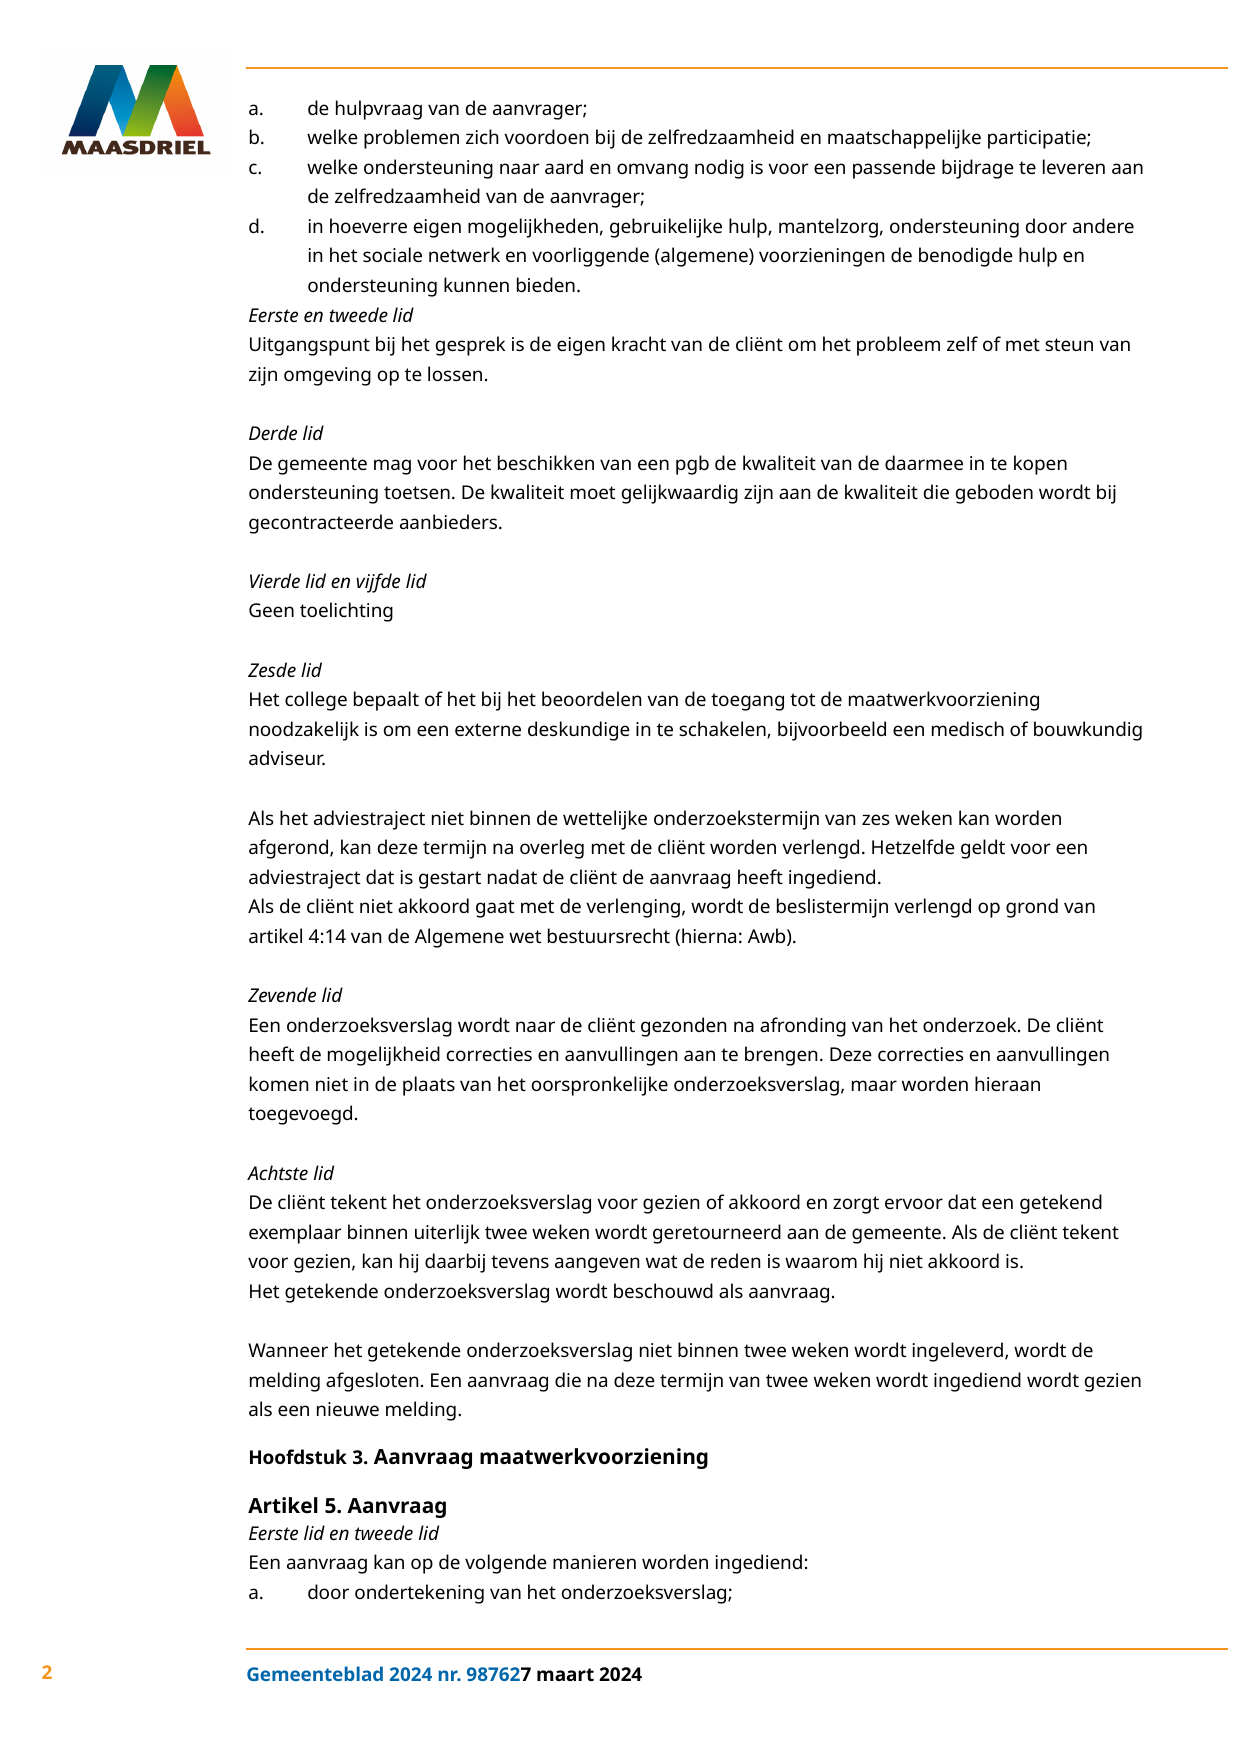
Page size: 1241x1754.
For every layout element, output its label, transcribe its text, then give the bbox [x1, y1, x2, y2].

text Vierde lid en vijfde lid [248, 568, 1152, 594]
text Eerste en tweede lid [248, 302, 1152, 328]
picture [41, 47, 231, 172]
text Zesde lid [248, 657, 1152, 683]
text Wanneer het getekende onderzoeksverslag niet binnen twee weken wordt ingeleverd, wordt de melding afgesloten. Een aanvraag die na deze termijn van twee weken wordt ingediend wordt gezien als een nieuwe melding. [248, 1337, 1152, 1422]
list welke ondersteuning naar aard en omvang nodig is voor een passende bijdrage te leveren aan de zelfredzaamheid van de aanvrager; [248, 154, 1152, 209]
text Zevende lid [248, 982, 1152, 1008]
text Een onderzoeksverslag wordt naar de cliënt gezonden na afronding van het onderzoek. De cliënt heeft de mogelijkheid correcties en aanvullingen aan te brengen. Deze correcties en aanvullingen komen niet in de plaats van het oorspronkelijke onderzoeksverslag, maar worden hieraan toegevoegd. [248, 1012, 1152, 1126]
text Geen toelichting [248, 598, 1152, 623]
text Uitgangspunt bij het gesprek is de eigen kracht van de cliënt om het probleem zelf of met steun van zijn omgeving op te lossen. [248, 331, 1152, 387]
list welke problemen zich voordoen bij de zelfredzaamheid en maatschappelijke participatie; [248, 124, 1152, 150]
text De cliënt tekent het onderzoeksverslag voor gezien of akkoord en zorgt ervoor dat een getekend exemplaar binnen uiterlijk twee weken wordt geretourneerd aan de gemeente. Als de cliënt tekent voor gezien, kan hij daarbij tevens aangeven wat de reden is waarom hij niet akkoord is. [248, 1189, 1152, 1274]
text De gemeente mag voor het beschikken van een pgb de kwaliteit van de daarmee in te kopen ondersteuning toetsen. De kwaliteit moet gelijkwaardig zijn aan de kwaliteit die geboden wordt bij gecontracteerde aanbieders. [248, 450, 1152, 535]
text Een aanvraag kan op de volgende manieren worden ingediend: [248, 1549, 1152, 1575]
list de hulpvraag van de aanvrager; [248, 95, 1152, 121]
text Het college bepaalt of het bij het beoordelen van de toegang tot de maatwerkvoorziening noodzakelijk is om een externe deskundige in te schakelen, bijvoorbeeld een medisch of bouwkundig adviseur. [248, 686, 1152, 771]
list in hoeverre eigen mogelijkheden, gebruikelijke hulp, mantelzorg, ondersteuning door andere in het sociale netwerk en voorliggende (algemene) voorzieningen de benodigde hulp en ondersteuning kunnen bieden. [248, 213, 1152, 298]
text Hoofdstuk 3. Aanvraag maatwerkvoorziening [248, 1442, 1152, 1471]
text Als de cliënt niet akkoord gaat met de verlenging, wordt de beslistermijn verlengd op grond van artikel 4:14 van de Algemene wet bestuursrecht (hierna: Awb). [248, 893, 1152, 949]
text Eerste lid en tweede lid [248, 1520, 1152, 1546]
text Derde lid [248, 420, 1152, 446]
text Als het adviestraject niet binnen de wettelijke onderzoekstermijn van zes weken kan worden afgerond, kan deze termijn na overleg met de cliënt worden verlengd. Hetzelfde geldt voor een adviestraject dat is gestart nadat de cliënt de aanvraag heeft ingediend. [248, 805, 1152, 890]
text Het getekende onderzoeksverslag wordt beschouwd als aanvraag. [248, 1278, 1152, 1304]
text Artikel 5. Aanvraag [248, 1491, 1152, 1520]
text Achtste lid [248, 1160, 1152, 1186]
list door ondertekening van het onderzoeksverslag; [248, 1579, 1152, 1605]
